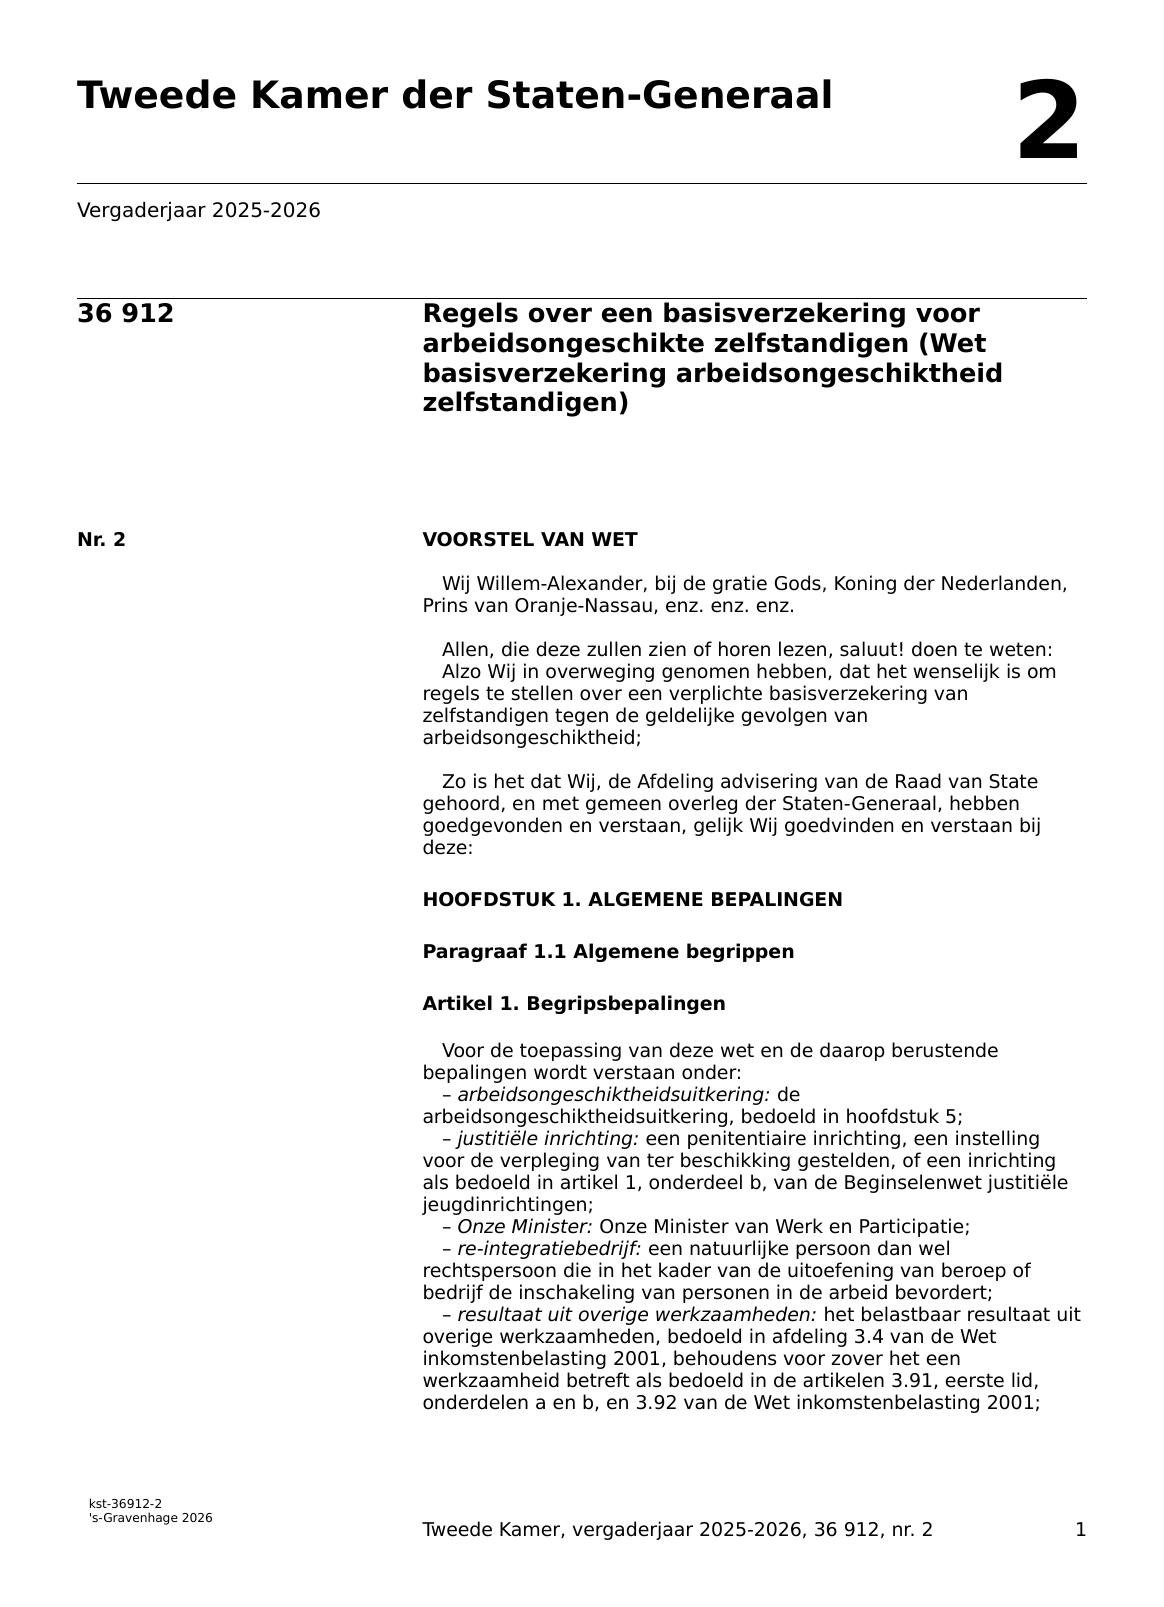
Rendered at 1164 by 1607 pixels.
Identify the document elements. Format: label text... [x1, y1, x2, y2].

text Wij Willem-Alexander, bij de gratie Gods, Koning der Nederlanden, Prins van Oranje-Nassau, enz. enz. enz. [422, 573, 1087, 617]
text – justitiële inrichting: een penitentiaire inrichting, een instelling voor de verpleging van ter beschikking gestelden, of een inrichting als bedoeld in artikel 1, onderdeel b, van de Beginselenwet justitiële jeugdinrichtingen; [422, 1128, 1087, 1216]
text Voor de toepassing van deze wet en de daarop berustende bepalingen wordt verstaan onder: [422, 1040, 1087, 1084]
text 's-Gravenhage 2026 [88, 1511, 323, 1525]
table_header Tweede Kamer der Staten-Generaal [77, 59, 886, 183]
table_header 2 [886, 59, 1087, 183]
text kst-36912-2 [88, 1497, 323, 1511]
subtitle 36 912 Regels over een basisverzekering voor arbeidsongeschikte zelfstandigen (Wet basisverzekering arbeidsongeschiktheid zelfstandigen) [77, 299, 1087, 418]
text – arbeidsongeschiktheidsuitkering: de arbeidsongeschiktheidsuitkering, bedoeld in hoofdstuk 5; [422, 1084, 1087, 1128]
text – re-integratiebedrijf: een natuurlijke persoon dan wel rechtspersoon die in het kader van de uitoefening van beroep of bedrijf de inschakeling van personen in de arbeid bevordert; [422, 1238, 1087, 1304]
subtitle Nr. 2 VOORSTEL VAN WET [77, 529, 1087, 551]
subtitle Paragraaf 1.1 Algemene begrippen [422, 941, 1087, 963]
text Zo is het dat Wij, de Afdeling advisering van de Raad van State gehoord, en met gemeen overleg der Staten-Generaal, hebben goedgevonden en verstaan, gelijk Wij goedvinden en verstaan bij deze: [422, 771, 1087, 859]
text Alzo Wij in overweging genomen hebben, dat het wenselijk is om regels te stellen over een verplichte basisverzekering van zelfstandigen tegen de geldelijke gevolgen van arbeidsongeschiktheid; [422, 661, 1087, 749]
text Allen, die deze zullen zien of horen lezen, saluut! doen te weten: [422, 639, 1087, 661]
subtitle Artikel 1. Begripsbepalingen [422, 993, 1087, 1015]
table_cell Vergaderjaar 2025-2026 [77, 184, 1087, 298]
subtitle HOOFDSTUK 1. ALGEMENE BEPALINGEN [422, 889, 1087, 911]
text – Onze Minister: Onze Minister van Werk en Participatie; [422, 1216, 1087, 1238]
text – resultaat uit overige werkzaamheden: het belastbaar resultaat uit overige werkzaamheden, bedoeld in afdeling 3.4 van de Wet inkomstenbelasting 2001, behoudens voor zover het een werkzaamheid betreft als bedoeld in de artikelen 3.91, eerste lid, onderdelen a en b, en 3.92 van de Wet inkomstenbelasting 2001; [422, 1304, 1087, 1414]
